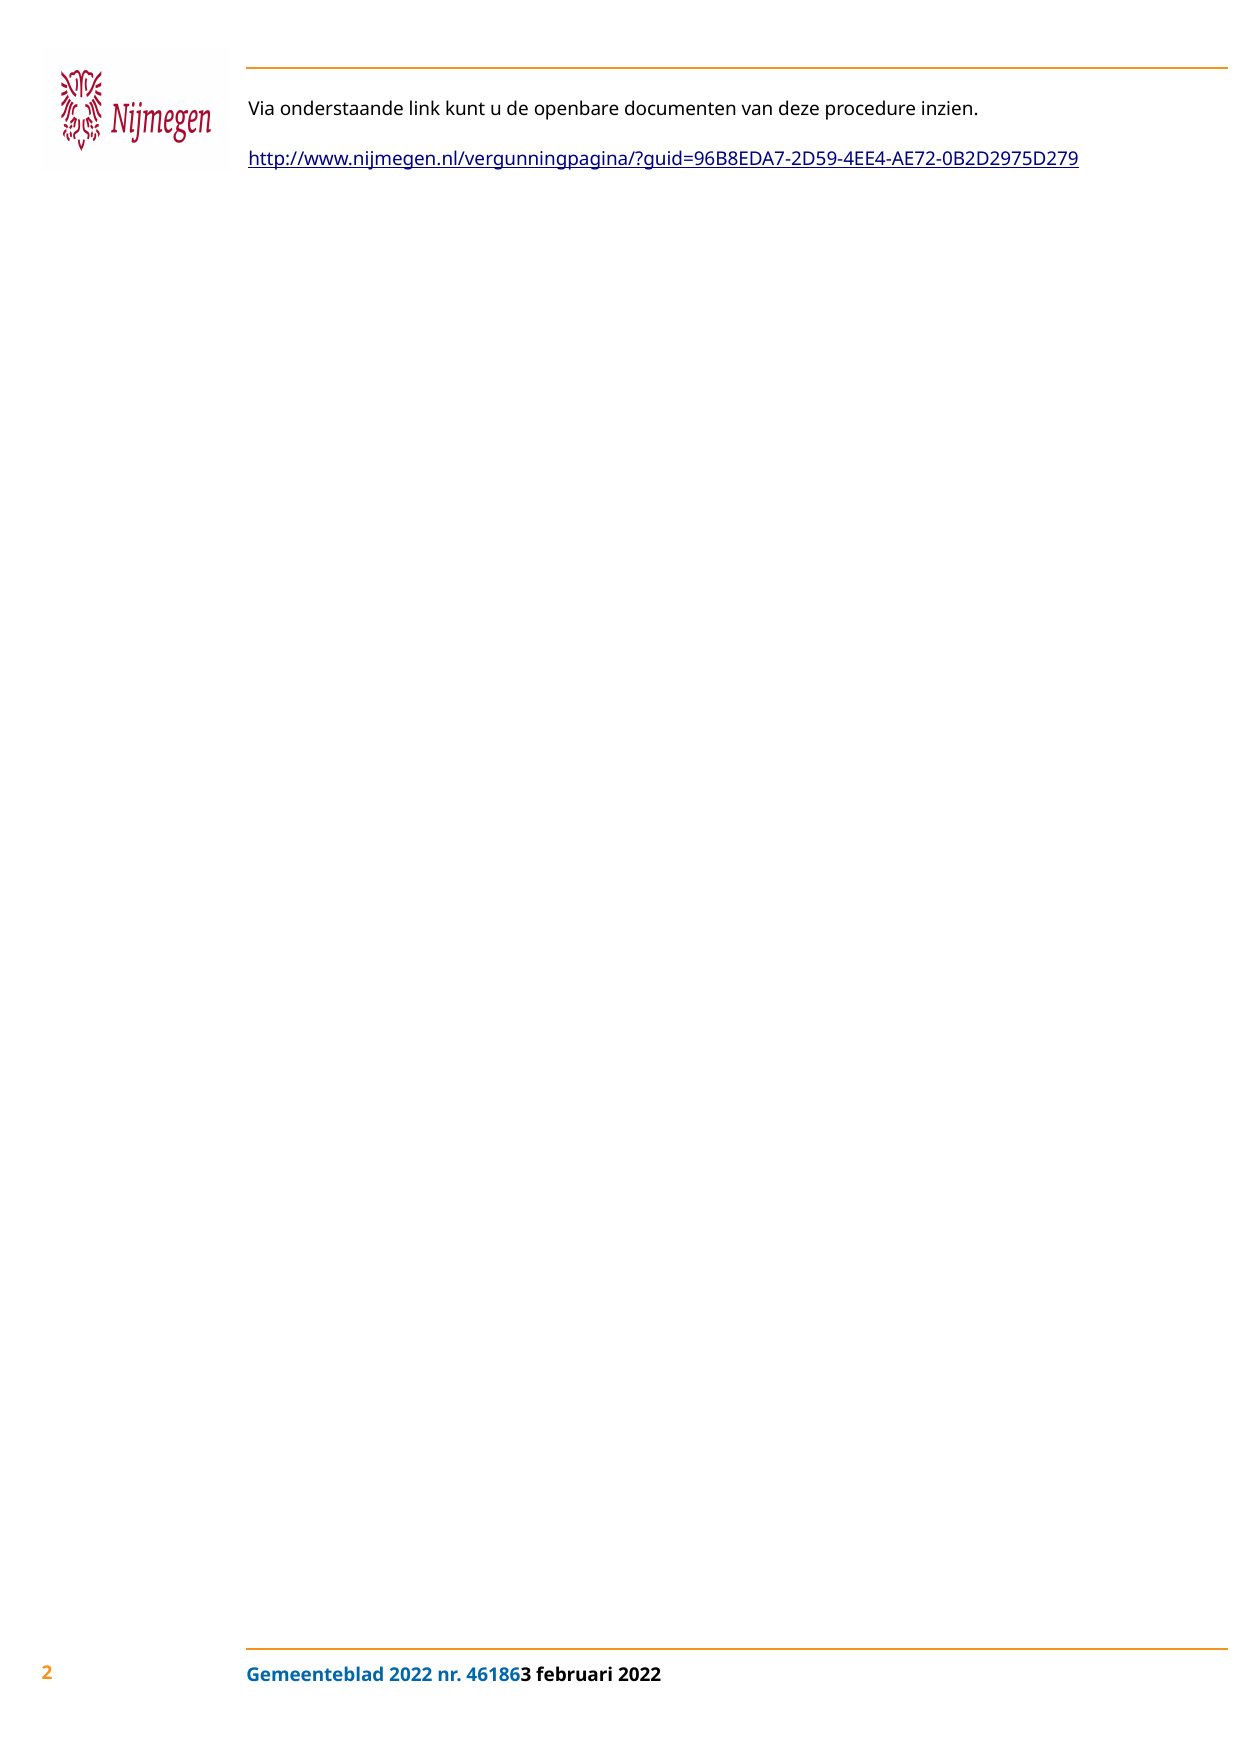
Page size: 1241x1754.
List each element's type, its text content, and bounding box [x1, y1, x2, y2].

text http://www.nijmegen.nl/vergunningpagina/?guid=96B8EDA7-2D59-4EE4-AE72-0B2D2975D279 [248, 145, 1152, 171]
picture [41, 47, 231, 172]
text Via onderstaande link kunt u de openbare documenten van deze procedure inzien. [248, 95, 1152, 121]
